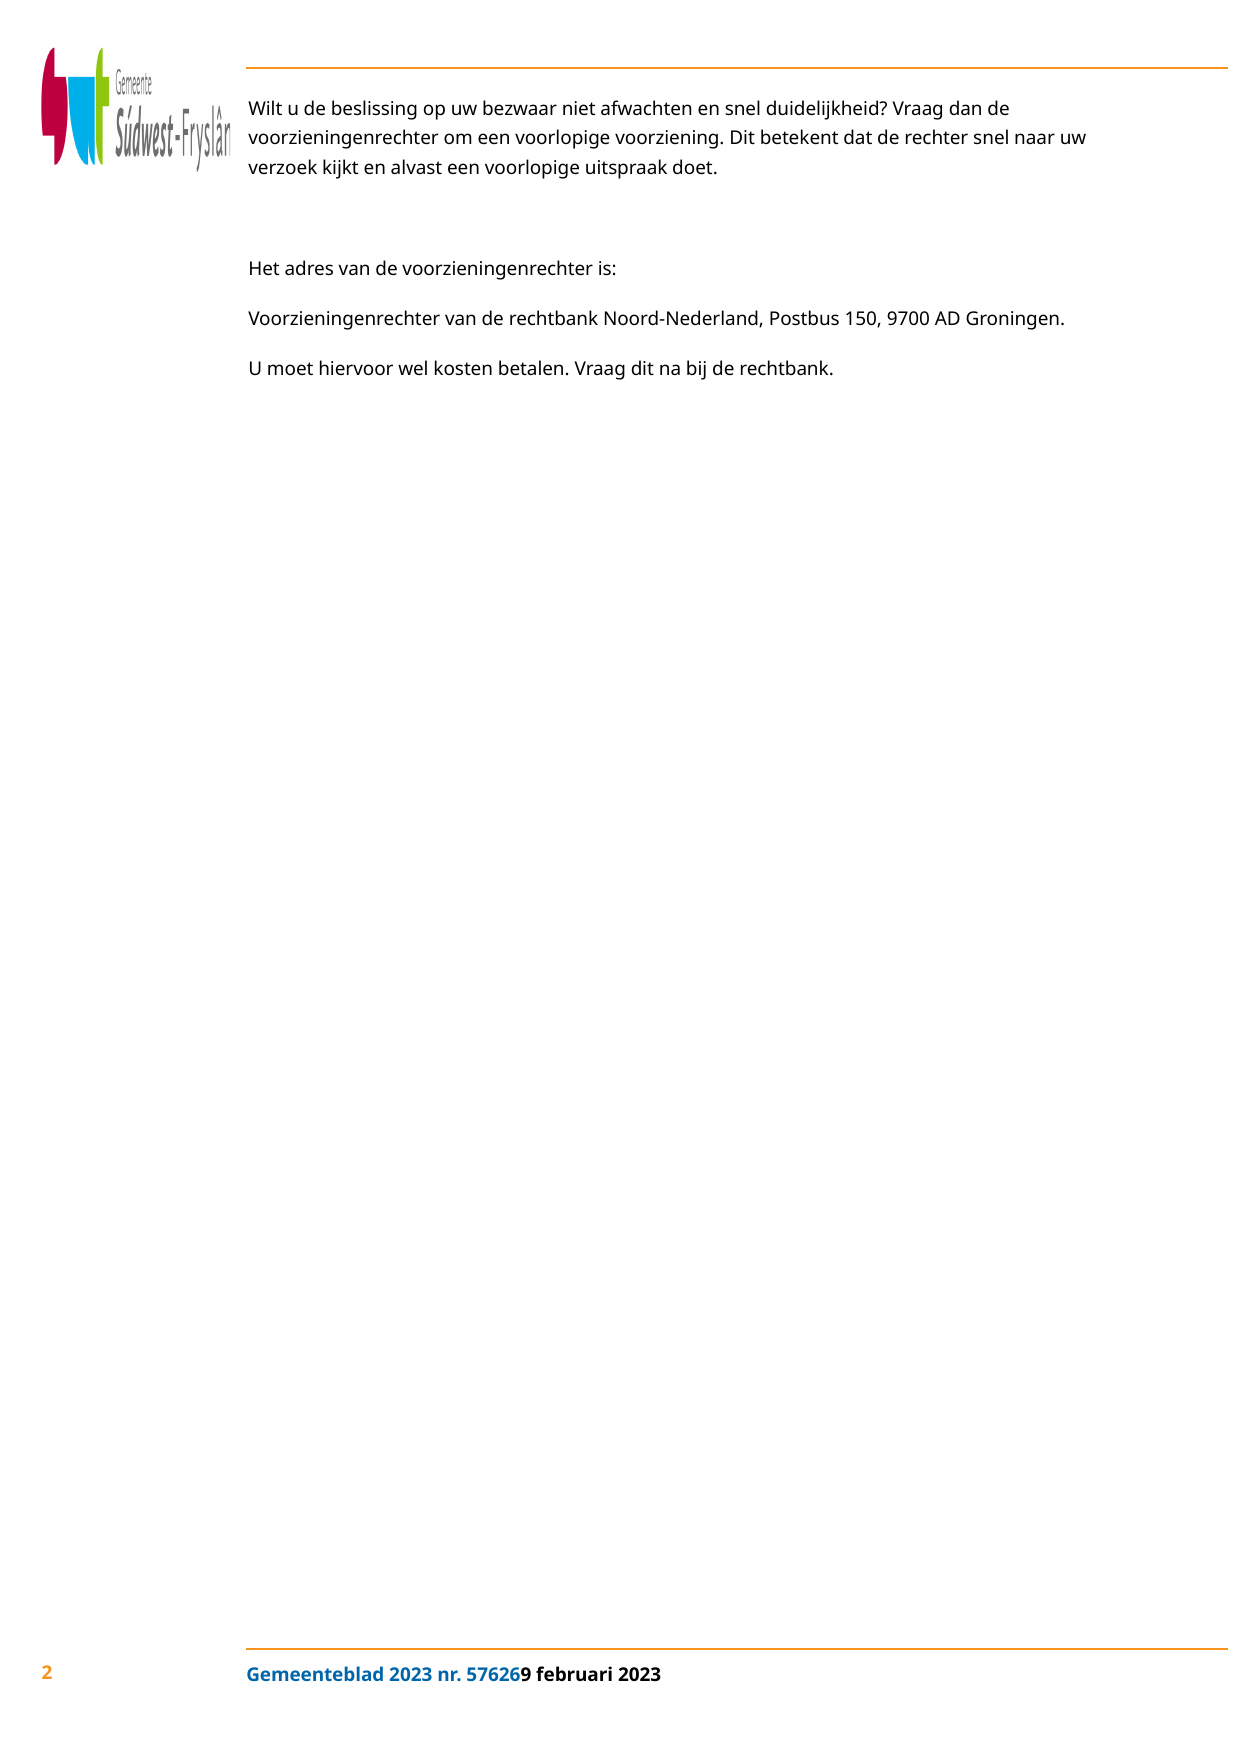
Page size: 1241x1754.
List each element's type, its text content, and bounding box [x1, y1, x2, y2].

text Wilt u de beslissing op uw bezwaar niet afwachten en snel duidelijkheid? Vraag dan de voorzieningenrechter om een voorlopige voorziening. Dit betekent dat de rechter snel naar uw verzoek kijkt en alvast een voorlopige uitspraak doet. [248, 95, 1152, 180]
text Voorzieningenrechter van de rechtbank Noord-Nederland, Postbus 150, 9700 AD Groningen. [248, 305, 1152, 331]
picture [41, 47, 231, 172]
text U moet hiervoor wel kosten betalen. Vraag dit na bij de rechtbank. [248, 356, 1152, 381]
text Het adres van de voorzieningenrechter is: [248, 255, 1152, 281]
